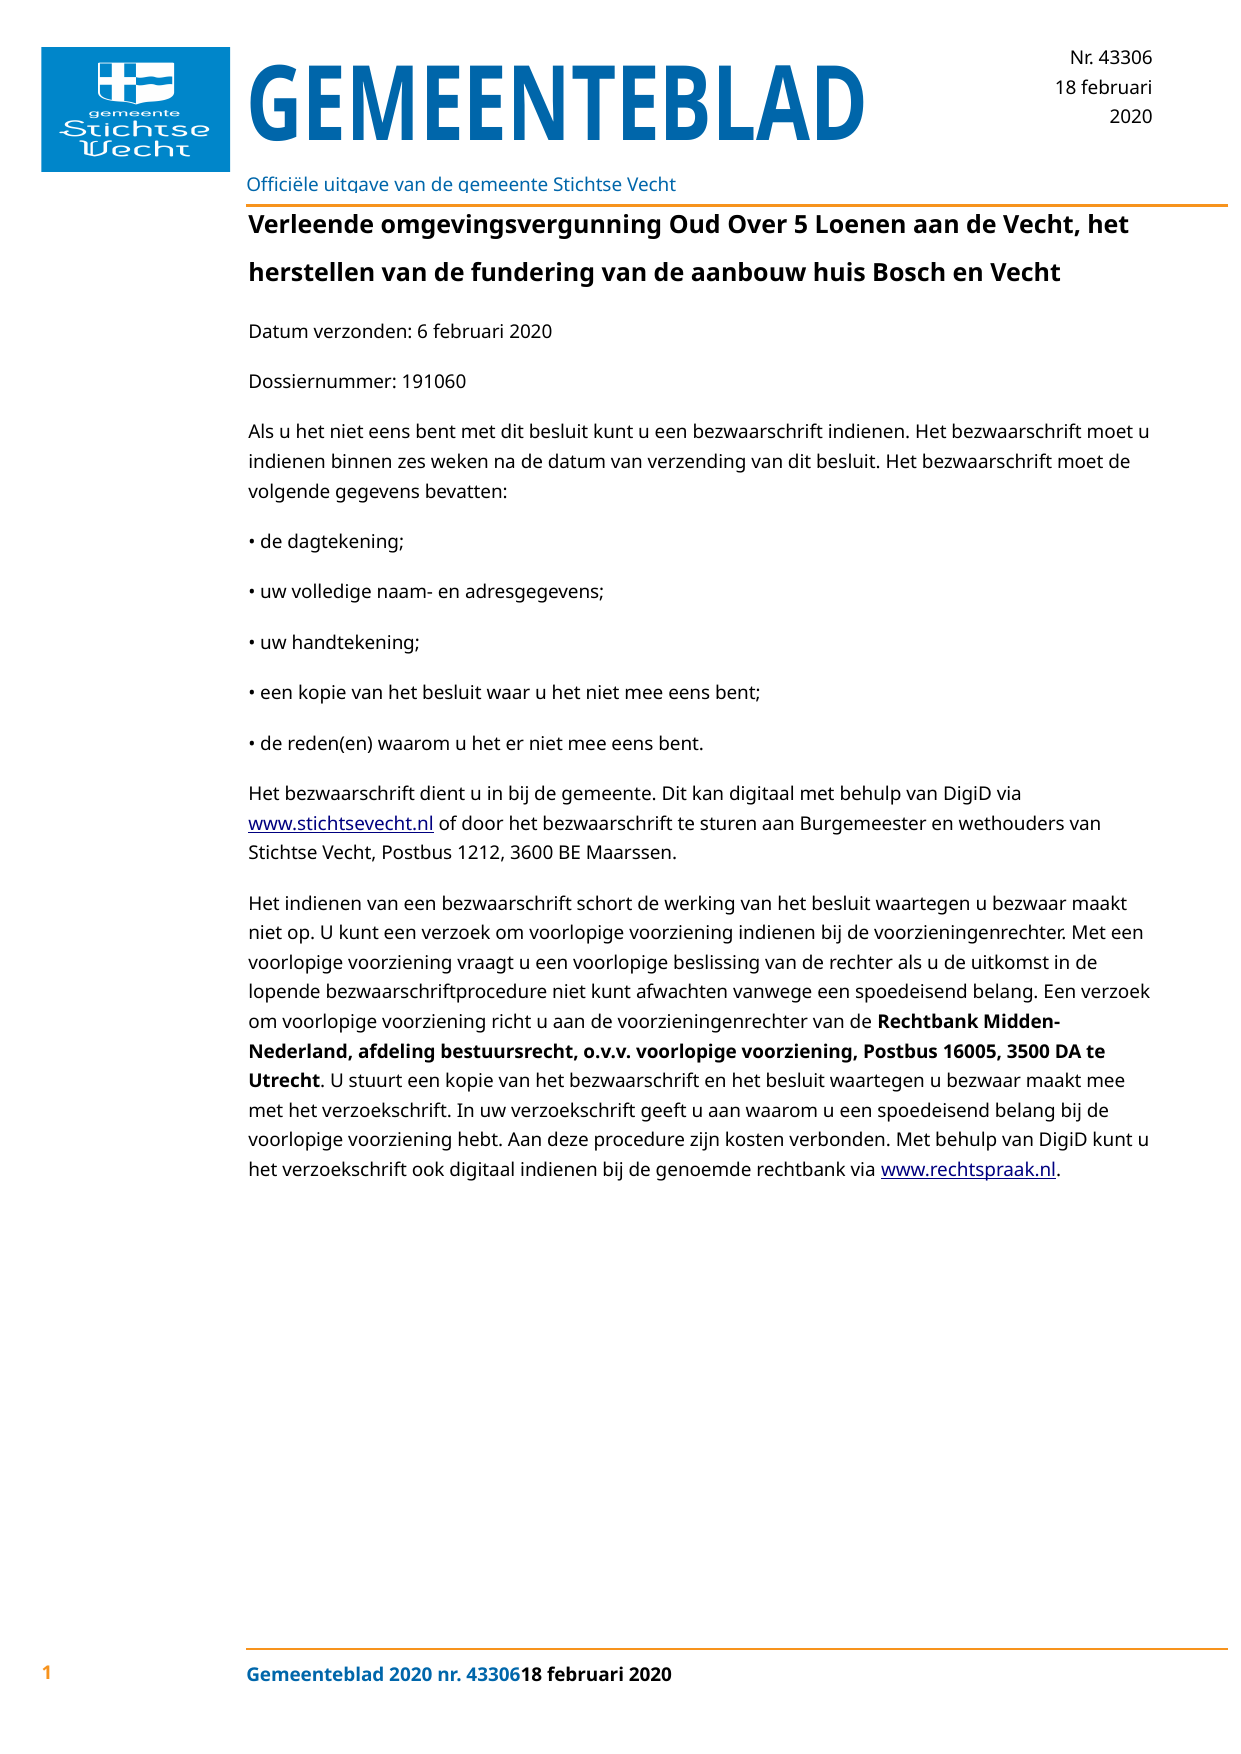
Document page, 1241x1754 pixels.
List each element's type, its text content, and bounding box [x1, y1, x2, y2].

text Als u het niet eens bent met dit besluit kunt u een bezwaarschrift indienen. Het bezwaarschrift moet u indienen binnen zes weken na de datum van verzending van dit besluit. Het bezwaarschrift moet de volgende gegevens bevatten: [248, 419, 1152, 504]
text • de dagtekening; [248, 528, 1152, 554]
picture [137, 63, 174, 103]
text • een kopie van het besluit waar u het niet mee eens bent; [248, 679, 1152, 705]
picture [99, 63, 135, 101]
text • uw handtekening; [248, 629, 1152, 655]
text Het bezwaarschrift dient u in bij de gemeente. Dit kan digitaal met behulp van DigiD via www.stichtsevecht.nl of door het bezwaarschrift te sturen aan Burgemeester en wethouders van Stichtse Vecht, Postbus 1212, 3600 BE Maarssen. [248, 780, 1152, 865]
text Dossiernummer: 191060 [248, 368, 1152, 394]
text • de reden(en) waarom u het er niet mee eens bent. [248, 730, 1152, 756]
text • uw volledige naam- en adresgegevens; [248, 579, 1152, 604]
text Het indienen van een bezwaarschrift schort de werking van het besluit waartegen u bezwaar maakt niet op. U kunt een verzoek om voorlopige voorziening indienen bij de voorzieningenrechter. Met een voorlopige voorziening vraagt u een voorlopige beslissing van de rechter als u de uitkomst in de lopende bezwaarschriftprocedure niet kunt afwachten vanwege een spoedeisend belang. Een verzoek om voorlopige voorziening richt u aan de voorzieningenrechter van de Rechtbank Midden-Nederland, afdeling bestuursrecht, o.v.v. voorlopige voorziening, Postbus 16005, 3500 DA te Utrecht. U stuurt een kopie van het bezwaarschrift en het besluit waartegen u bezwaar maakt mee met het verzoekschrift. In uw verzoekschrift geeft u aan waarom u een spoedeisend belang bij de voorlopige voorziening hebt. Aan deze procedure zijn kosten verbonden. Met behulp van DigiD kunt u het verzoekschrift ook digitaal indienen bij de genoemde rechtbank via www.rechtspraak.nl. [248, 890, 1152, 1182]
text Verleende omgevingsvergunning Oud Over 5 Loenen aan de Vecht, het herstellen van de fundering van de aanbouw huis Bosch en Vecht [248, 207, 1152, 288]
text Datum verzonden: 6 februari 2020 [248, 318, 1152, 344]
